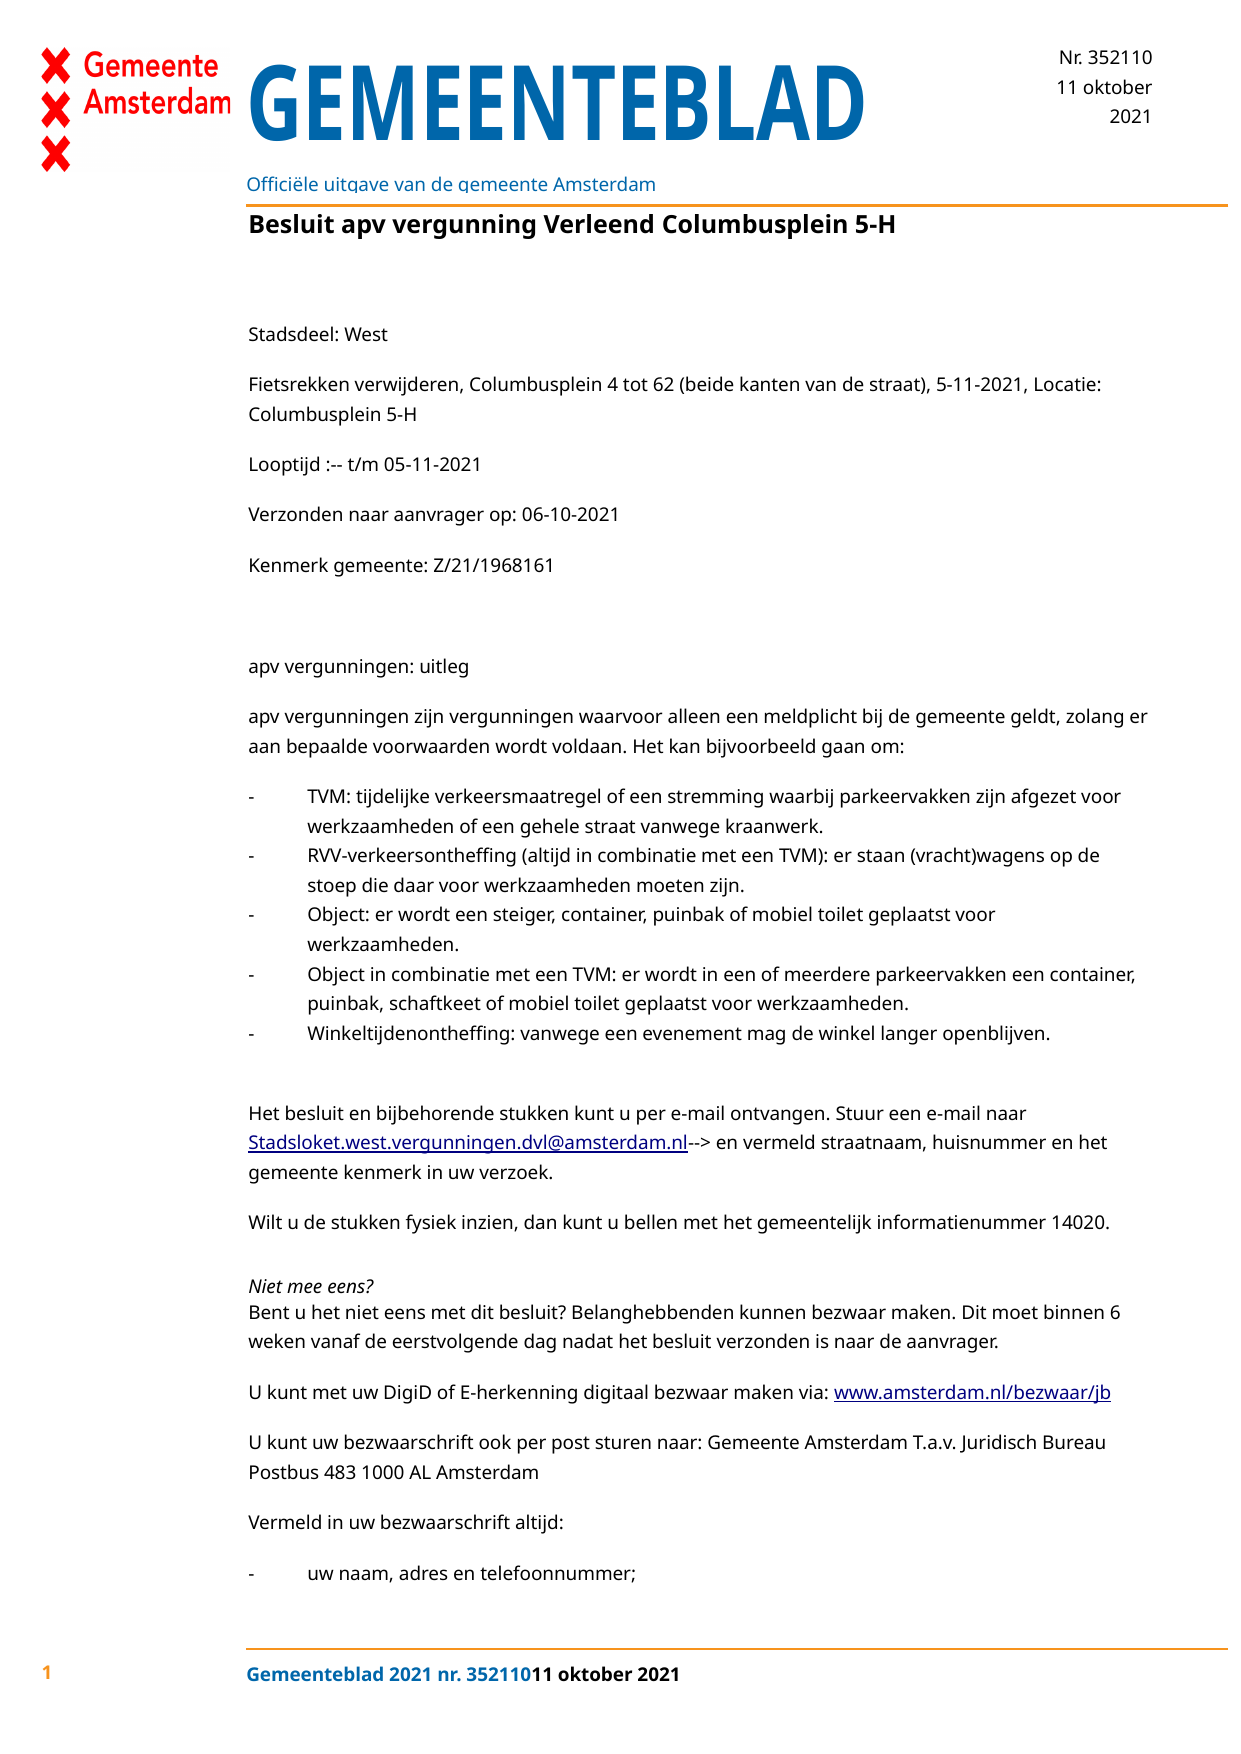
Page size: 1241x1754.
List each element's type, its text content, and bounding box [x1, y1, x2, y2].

text apv vergunningen: uitleg [248, 653, 1152, 678]
text U kunt met uw DigiD of E-herkenning digitaal bezwaar maken via: www.amsterdam.nl/bezwaar/jb [248, 1379, 1152, 1405]
list Winkeltijdenontheffing: vanwege een evenement mag de winkel langer openblijven. [248, 1020, 1152, 1046]
list Object: er wordt een steiger, container, puinbak of mobiel toilet geplaatst voor werkzaamheden. [248, 902, 1152, 957]
text Het besluit en bijbehorende stukken kunt u per e-mail ontvangen. Stuur een e-mail naar Stadsloket.west.vergunningen.dvl@amsterdam.nl--> en vermeld straatnaam, huisnummer en het gemeente kenmerk in uw verzoek. [248, 1100, 1152, 1185]
picture [41, 47, 231, 172]
text Stadsdeel: West [248, 321, 1152, 346]
text Looptijd :-- t/m 05-11-2021 [248, 451, 1152, 477]
text Vermeld in uw bezwaarschrift altijd: [248, 1509, 1152, 1535]
text Fietsrekken verwijderen, Columbusplein 4 tot 62 (beide kanten van de straat), 5-11-2021, Locatie: Columbusplein 5-H [248, 371, 1152, 426]
text apv vergunningen zijn vergunningen waarvoor alleen een meldplicht bij de gemeente geldt, zolang er aan bepaalde voorwaarden wordt voldaan. Het kan bijvoorbeeld gaan om: [248, 703, 1152, 758]
text Kenmerk gemeente: Z/21/1968161 [248, 552, 1152, 578]
text Verzonden naar aanvrager op: 06-10-2021 [248, 502, 1152, 527]
list Object in combinatie met een TVM: er wordt in een of meerdere parkeervakken een container, puinbak, schaftkeet of mobiel toilet geplaatst voor werkzaamheden. [248, 961, 1152, 1016]
list RVV-verkeersontheffing (altijd in combinatie met een TVM): er staan (vracht)wagens op de stoep die daar voor werkzaamheden moeten zijn. [248, 842, 1152, 898]
text Besluit apv vergunning Verleend Columbusplein 5-H [248, 207, 1152, 241]
list TVM: tijdelijke verkeersmaatregel of een stremming waarbij parkeervakken zijn afgezet voor werkzaamheden of een gehele straat vanwege kraanwerk. [248, 783, 1152, 838]
text Niet mee eens? [248, 1273, 1152, 1299]
text Wilt u de stukken fysiek inzien, dan kunt u bellen met het gemeentelijk informatienummer 14020. [248, 1209, 1152, 1235]
text U kunt uw bezwaarschrift ook per post sturen naar: Gemeente Amsterdam T.a.v. Juridisch Bureau Postbus 483 1000 AL Amsterdam [248, 1429, 1152, 1485]
text Bent u het niet eens met dit besluit? Belanghebbenden kunnen bezwaar maken. Dit moet binnen 6 weken vanaf de eerstvolgende dag nadat het besluit verzonden is naar de aanvrager. [248, 1299, 1152, 1354]
list uw naam, adres en telefoonnummer; [248, 1560, 1152, 1586]
